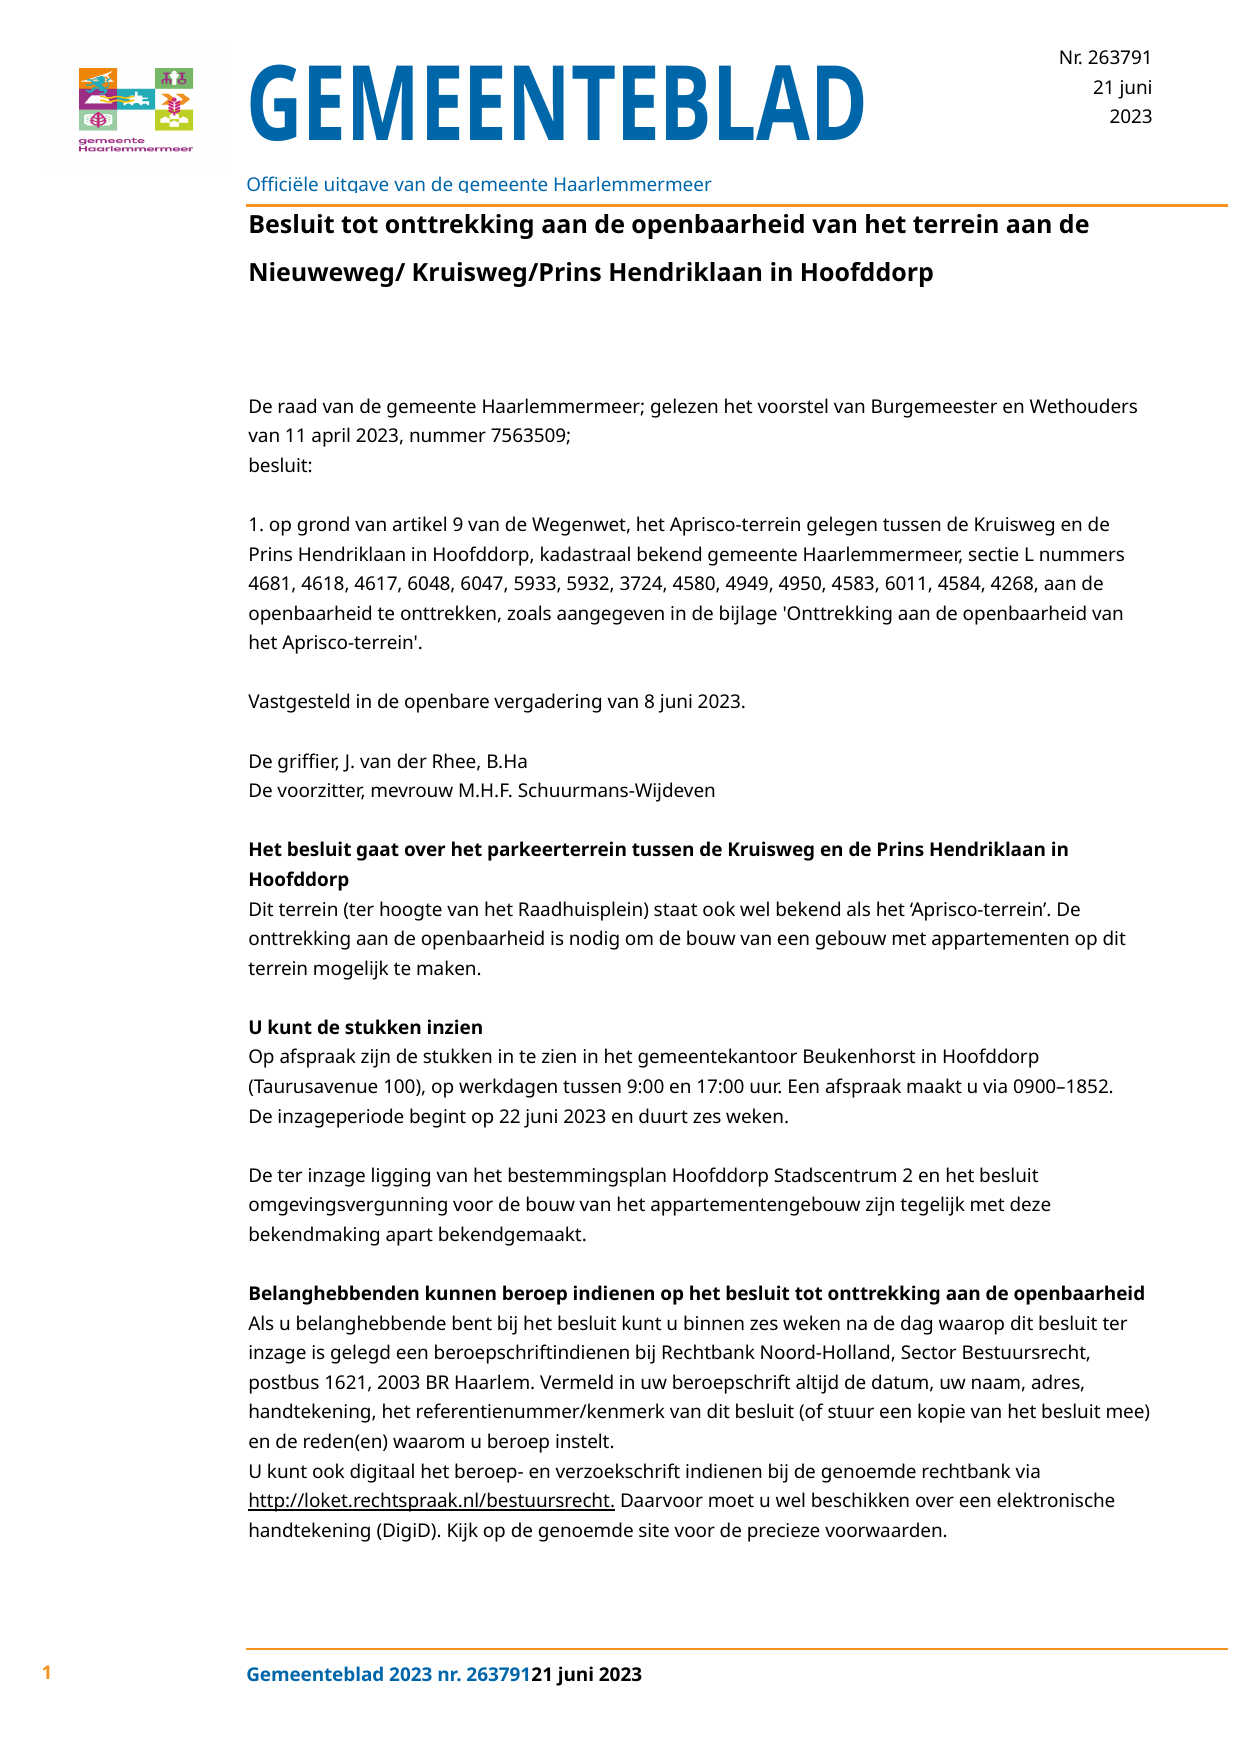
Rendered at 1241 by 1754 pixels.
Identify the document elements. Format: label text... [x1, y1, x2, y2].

text Als u belanghebbende bent bij het besluit kunt u binnen zes weken na de dag waarop dit besluit ter inzage is gelegd een beroepschriftindienen bij Rechtbank Noord-Holland, Sector Bestuursrecht, postbus 1621, 2003 BR Haarlem. Vermeld in uw beroepschrift altijd de datum, uw naam, adres, handtekening, het referentienummer/kenmerk van dit besluit (of stuur een kopie van het besluit mee) en de reden(en) waarom u beroep instelt. [248, 1310, 1152, 1454]
text 1. op grond van artikel 9 van de Wegenwet, het Aprisco-terrein gelegen tussen de Kruisweg en de Prins Hendriklaan in Hoofddorp, kadastraal bekend gemeente Haarlemmermeer, sectie L nummers 4681, 4618, 4617, 6048, 6047, 5933, 5932, 3724, 4580, 4949, 4950, 4583, 6011, 4584, 4268, aan de openbaarheid te onttrekken, zoals aangegeven in de bijlage 'Onttrekking aan de openbaarheid van het Aprisco-terrein'. [248, 511, 1152, 655]
text Het besluit gaat over het parkeerterrein tussen de Kruisweg en de Prins Hendriklaan in Hoofddorp [248, 837, 1152, 892]
text Op afspraak zijn de stukken in te zien in het gemeentekantoor Beukenhorst in Hoofddorp (Taurusavenue 100), op werkdagen tussen 9:00 en 17:00 uur. Een afspraak maakt u via 0900–1852. [248, 1044, 1152, 1099]
text Belanghebbenden kunnen beroep indienen op het besluit tot onttrekking aan de openbaarheid [248, 1280, 1152, 1306]
text Besluit tot onttrekking aan de openbaarheid van het terrein aan de Nieuweweg/ Kruisweg/Prins Hendriklaan in Hoofddorp [248, 207, 1152, 288]
text Vastgesteld in de openbare vergadering van 8 juni 2023. [248, 689, 1152, 714]
text De voorzitter, mevrouw M.H.F. Schuurmans-Wijdeven [248, 777, 1152, 803]
text besluit: [248, 452, 1152, 478]
text De ter inzage ligging van het bestemmingsplan Hoofddorp Stadscentrum 2 en het besluit omgevingsvergunning voor de bouw van het appartementengebouw zijn tegelijk met deze bekendmaking apart bekendgemaakt. [248, 1162, 1152, 1247]
text Dit terrein (ter hoogte van het Raadhuisplein) staat ook wel bekend als het ‘Aprisco-terrein’. De onttrekking aan de openbaarheid is nodig om de bouw van een gebouw met appartementen op dit terrein mogelijk te maken. [248, 896, 1152, 981]
text U kunt ook digitaal het beroep- en verzoekschrift indienen bij de genoemde rechtbank via http://loket.rechtspraak.nl/bestuursrecht. Daarvoor moet u wel beschikken over een elektronische handtekening (DigiD). Kijk op de genoemde site voor de precieze voorwaarden. [248, 1458, 1152, 1543]
text De raad van de gemeente Haarlemmermeer; gelezen het voorstel van Burgemeester en Wethouders van 11 april 2023, nummer 7563509; [248, 393, 1152, 448]
picture [41, 47, 231, 172]
text De inzageperiode begint op 22 juni 2023 en duurt zes weken. [248, 1103, 1152, 1129]
text U kunt de stukken inzien [248, 1014, 1152, 1040]
text De griffier, J. van der Rhee, B.Ha [248, 748, 1152, 774]
